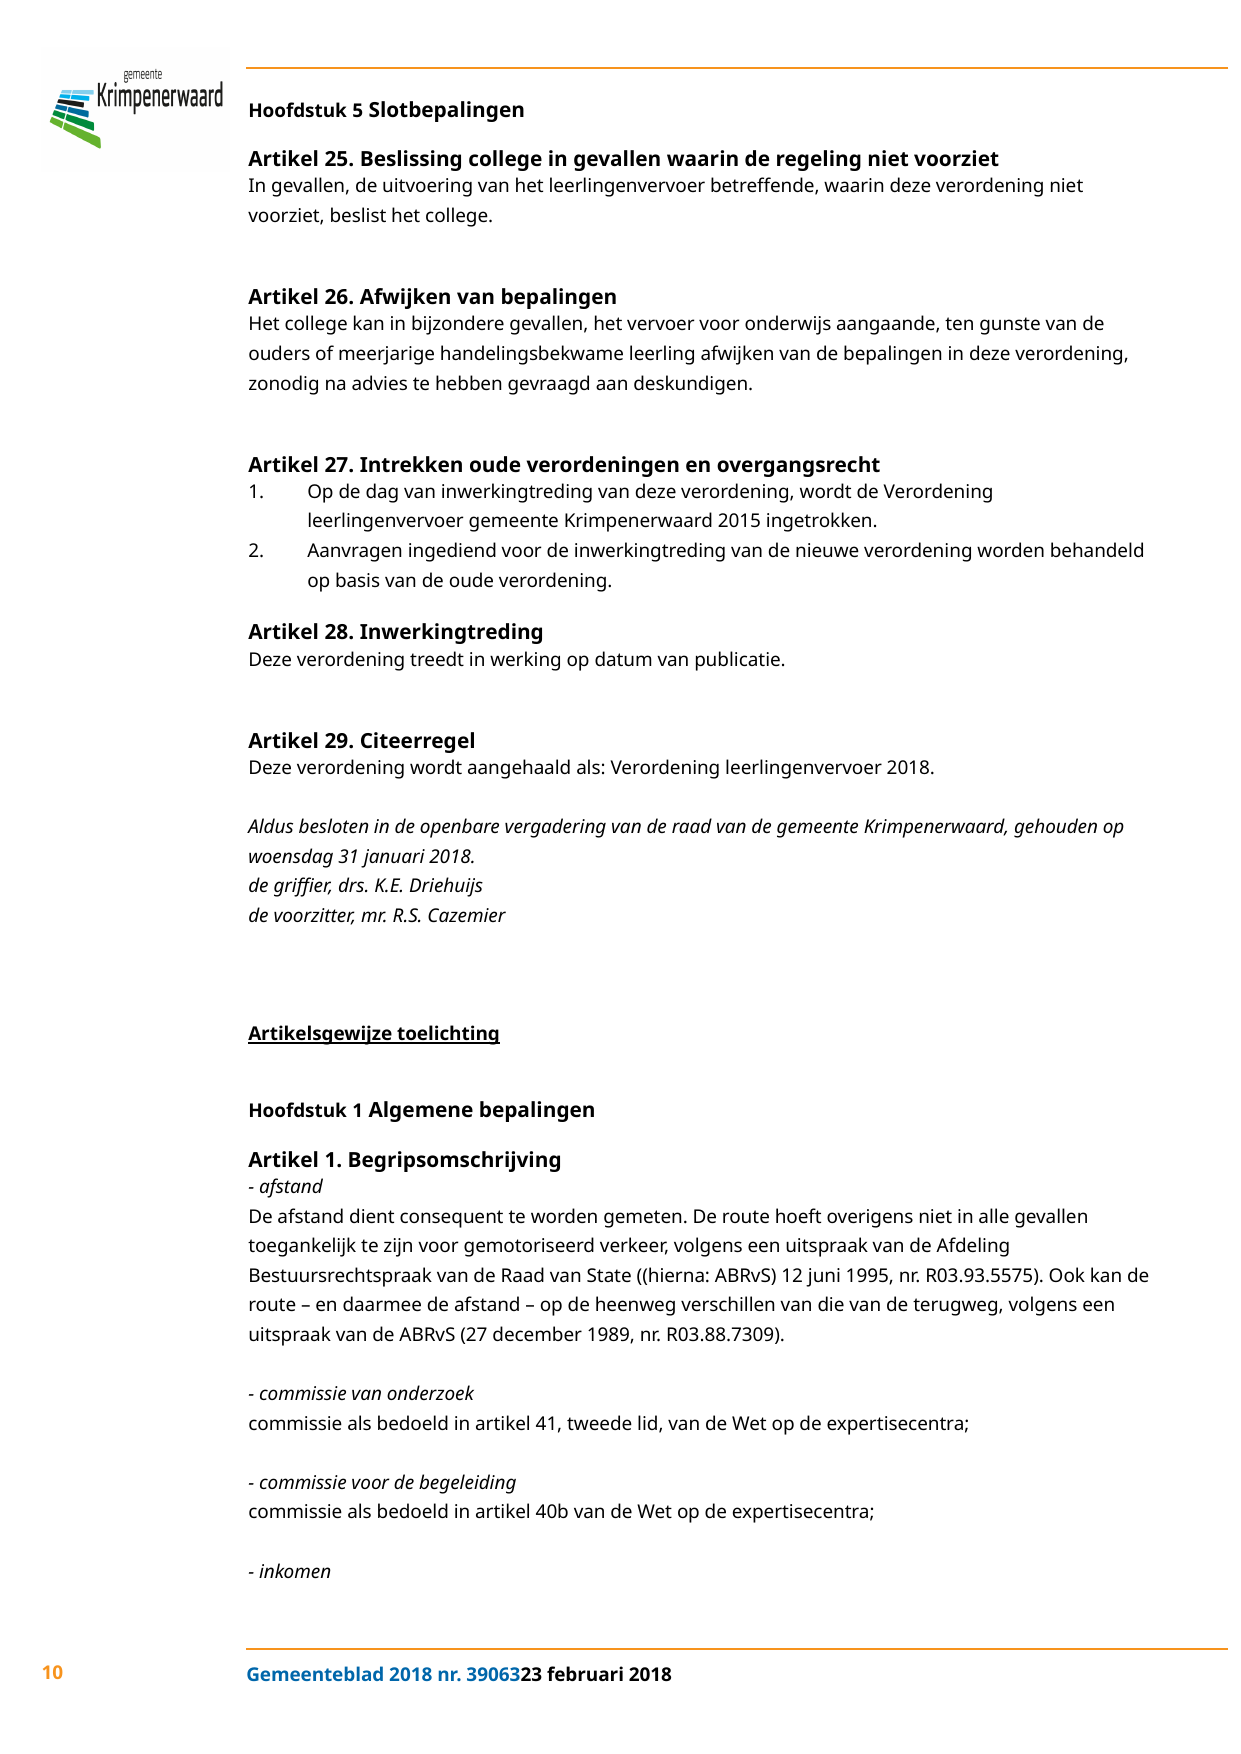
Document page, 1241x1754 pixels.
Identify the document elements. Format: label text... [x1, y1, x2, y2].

text Deze verordening wordt aangehaald als: Verordening leerlingenvervoer 2018. [248, 754, 1152, 780]
text Het college kan in bijzondere gevallen, het vervoer voor onderwijs aangaande, ten gunste van de ouders of meerjarige handelingsbekwame leerling afwijken van de bepalingen in deze verordening, zonodig na advies te hebben gevraagd aan deskundigen. [248, 311, 1152, 395]
text Artikel 1. Begripsomschrijving [248, 1145, 1152, 1173]
text De afstand dient consequent te worden gemeten. De route hoeft overigens niet in alle gevallen toegankelijk te zijn voor gemotoriseerd verkeer, volgens een uitspraak van de Afdeling Bestuursrechtspraak van de Raad van State ((hierna: ABRvS) 12 juni 1995, nr. R03.93.5575). Ook kan de route – en daarmee de afstand – op de heenweg verschillen van die van de terugweg, volgens een uitspraak van de ABRvS (27 december 1989, nr. R03.88.7309). [248, 1203, 1152, 1347]
text Artikel 28. Inwerkingtreding [248, 617, 1152, 646]
text Artikel 29. Citeerregel [248, 726, 1152, 754]
text In gevallen, de uitvoering van het leerlingenvervoer betreffende, waarin deze verordening niet voorziet, beslist het college. [248, 172, 1152, 228]
text - afstand [248, 1173, 1152, 1199]
list Op de dag van inwerkingtreding van deze verordening, wordt de Verordening leerlingenvervoer gemeente Krimpenerwaard 2015 ingetrokken. [248, 478, 1152, 533]
text - commissie van onderzoek [248, 1380, 1152, 1406]
text Deze verordening treedt in werking op datum van publicatie. [248, 646, 1152, 671]
text de voorzitter, mr. R.S. Cazemier [248, 902, 1152, 928]
text Hoofdstuk 1 Algemene bepalingen [248, 1096, 1152, 1124]
text Artikelsgewijze toelichting [248, 1020, 1152, 1046]
text - inkomen [248, 1558, 1152, 1584]
text Artikel 27. Intrekken oude verordeningen en overgangsrecht [248, 450, 1152, 478]
picture [41, 47, 231, 172]
text Artikel 26. Afwijken van bepalingen [248, 282, 1152, 311]
text Hoofdstuk 5 Slotbepalingen [248, 95, 1152, 123]
text Aldus besloten in de openbare vergadering van de raad van de gemeente Krimpenerwaard, gehouden op woensdag 31 januari 2018. [248, 813, 1152, 869]
text Artikel 25. Beslissing college in gevallen waarin de regeling niet voorziet [248, 144, 1152, 172]
text de griffier, drs. K.E. Driehuijs [248, 872, 1152, 898]
text commissie als bedoeld in artikel 41, tweede lid, van de Wet op de expertisecentra; [248, 1410, 1152, 1436]
text - commissie voor de begeleiding [248, 1469, 1152, 1495]
list Aanvragen ingediend voor de inwerkingtreding van de nieuwe verordening worden behandeld op basis van de oude verordening. [248, 537, 1152, 593]
text commissie als bedoeld in artikel 40b van de Wet op de expertisecentra; [248, 1499, 1152, 1524]
